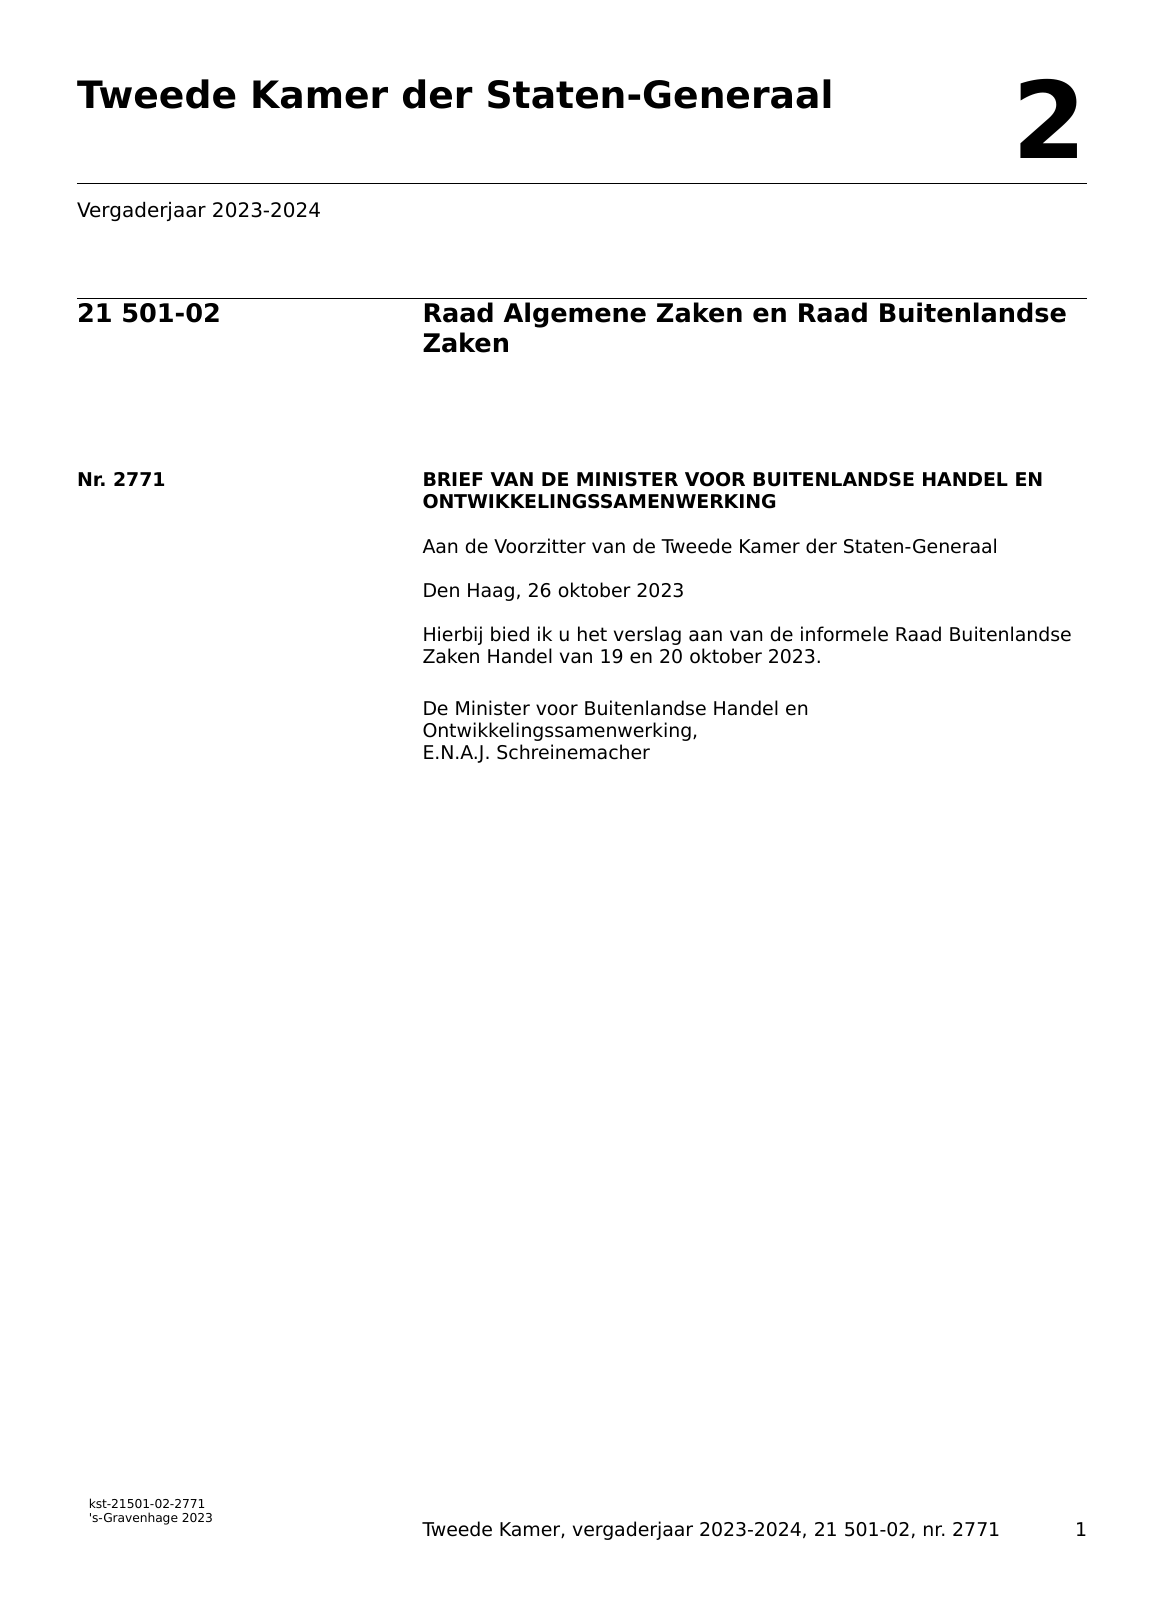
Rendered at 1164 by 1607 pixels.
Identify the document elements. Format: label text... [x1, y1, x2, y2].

text Den Haag, 26 oktober 2023 [422, 580, 1087, 602]
text Aan de Voorzitter van de Tweede Kamer der Staten-Generaal [422, 536, 1087, 557]
subtitle Nr. 2771 BRIEF VAN DE MINISTER VOOR BUITENLANDSE HANDEL EN ONTWIKKELINGSSAMENWERKING [77, 469, 1087, 513]
text 's-Gravenhage 2023 [88, 1511, 323, 1525]
subtitle 21 501-02 Raad Algemene Zaken en Raad Buitenlandse Zaken [77, 299, 1087, 358]
table_header Tweede Kamer der Staten-Generaal [77, 59, 886, 183]
table_cell Vergaderjaar 2023-2024 [77, 184, 1087, 298]
text kst-21501-02-2771 [88, 1497, 323, 1511]
text Hierbij bied ik u het verslag aan van de informele Raad Buitenlandse Zaken Handel van 19 en 20 oktober 2023. [422, 624, 1087, 668]
table_header 2 [886, 59, 1087, 183]
text De Minister voor Buitenlandse Handel en Ontwikkelingssamenwerking, E.N.A.J. Schreinemacher [422, 698, 1087, 764]
